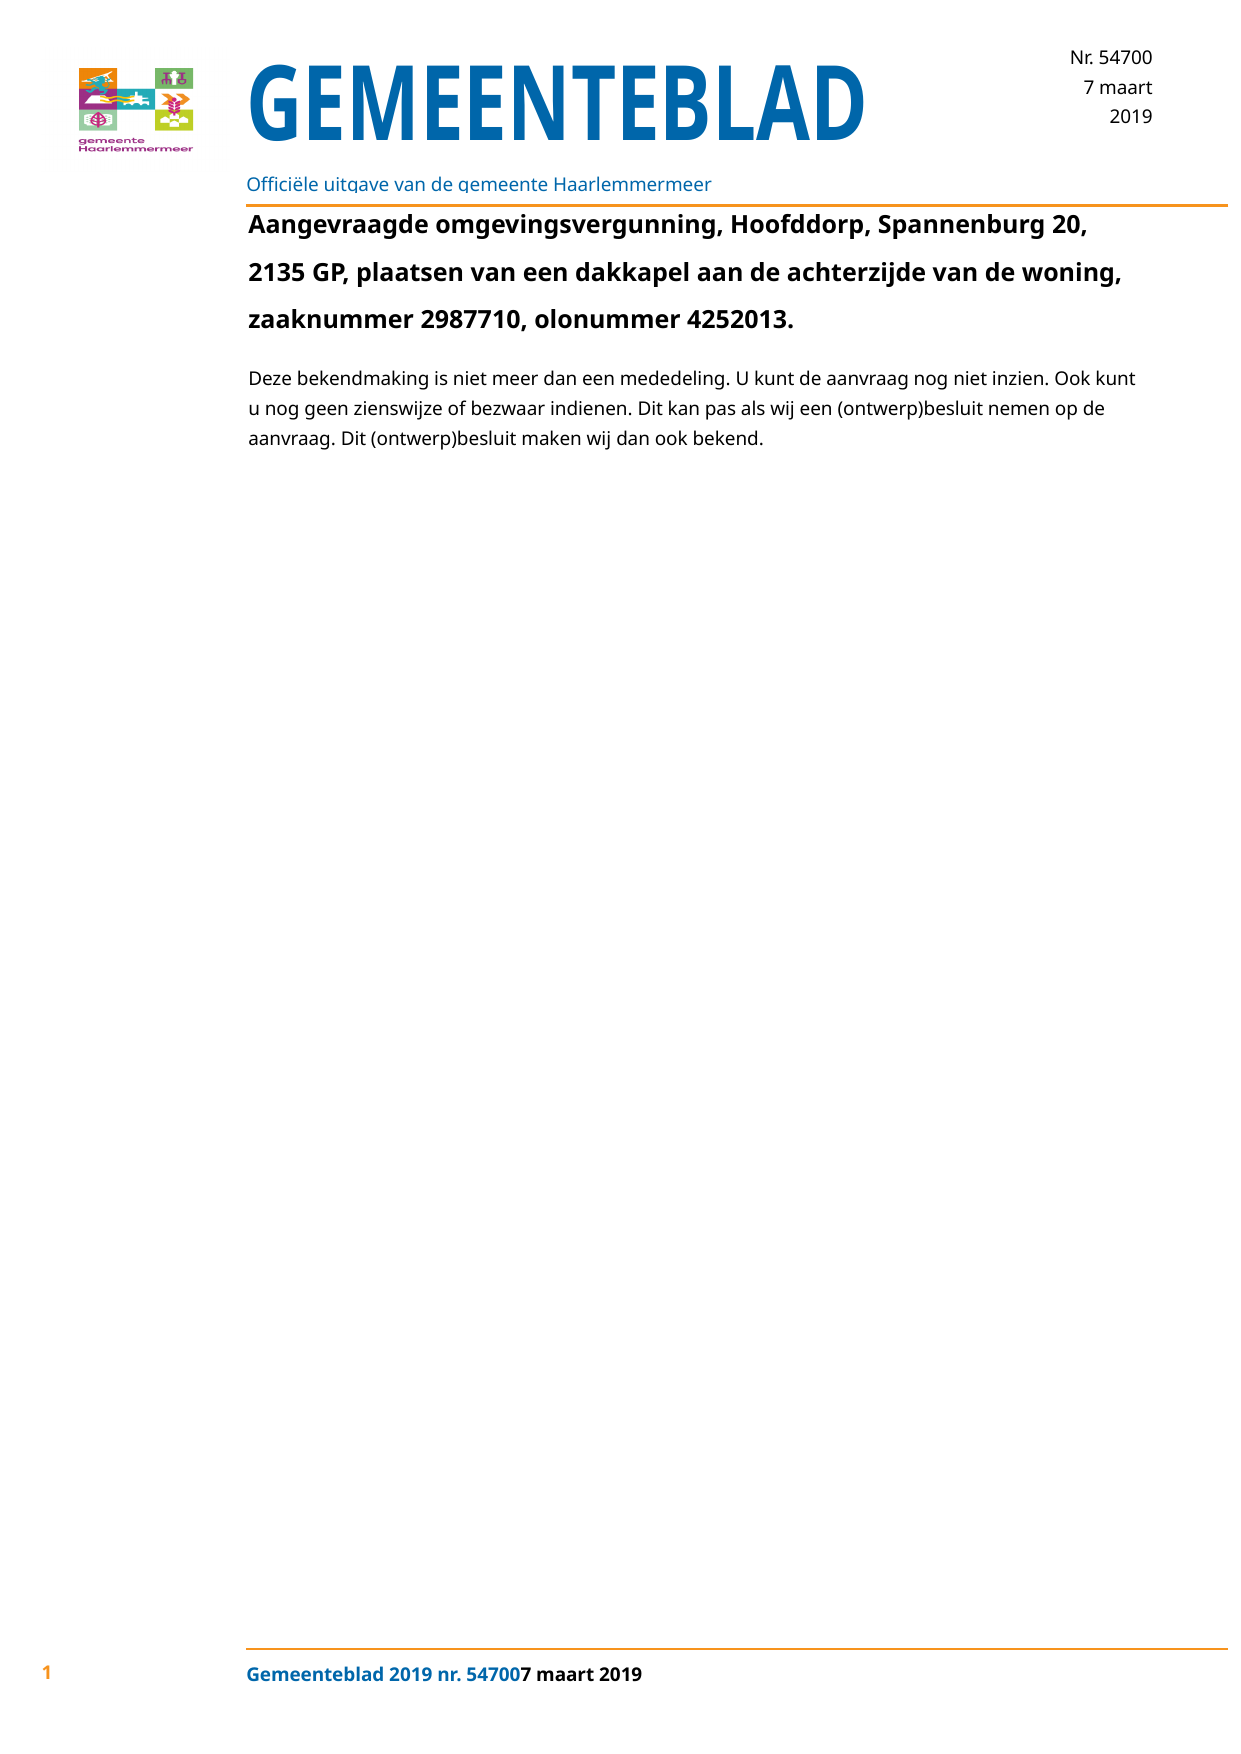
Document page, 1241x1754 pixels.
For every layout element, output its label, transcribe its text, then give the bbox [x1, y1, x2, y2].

text Deze bekendmaking is niet meer dan een mededeling. U kunt de aanvraag nog niet inzien. Ook kunt u nog geen zienswijze of bezwaar indienen. Dit kan pas als wij een (ontwerp)besluit nemen op de aanvraag. Dit (ontwerp)besluit maken wij dan ook bekend. [248, 366, 1152, 450]
picture [41, 47, 231, 172]
text Aangevraagde omgevingsvergunning, Hoofddorp, Spannenburg 20, 2135 GP, plaatsen van een dakkapel aan de achterzijde van de woning, zaaknummer 2987710, olonummer 4252013. [248, 207, 1152, 336]
